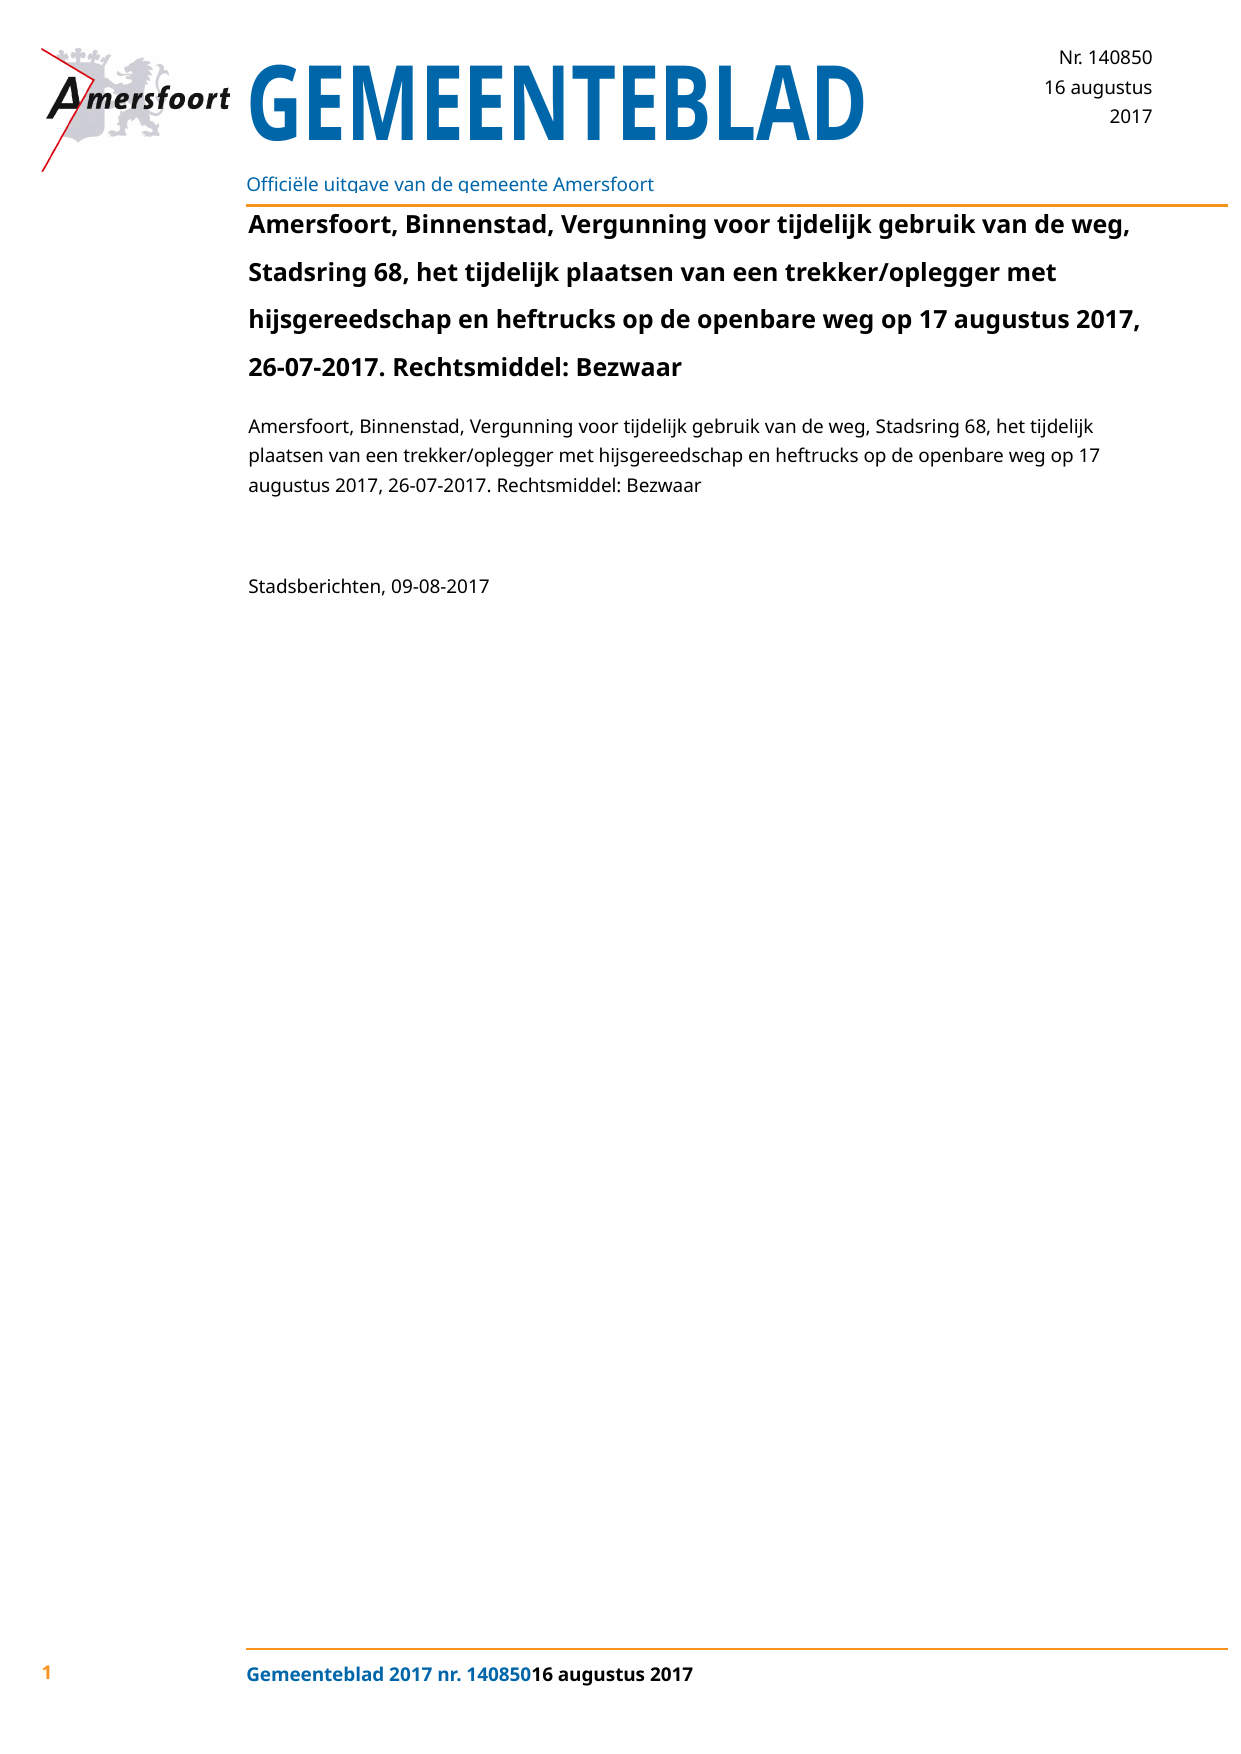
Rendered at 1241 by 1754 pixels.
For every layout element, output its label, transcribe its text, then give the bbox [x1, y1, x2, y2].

text Amersfoort, Binnenstad, Vergunning voor tijdelijk gebruik van de weg, Stadsring 68, het tijdelijk plaatsen van een trekker/oplegger met hijsgereedschap en heftrucks op de openbare weg op 17 augustus 2017, 26-07-2017. Rechtsmiddel: Bezwaar [248, 207, 1152, 384]
text Stadsberichten, 09-08-2017 [248, 573, 1152, 599]
picture [41, 47, 231, 172]
text Amersfoort, Binnenstad, Vergunning voor tijdelijk gebruik van de weg, Stadsring 68, het tijdelijk plaatsen van een trekker/oplegger met hijsgereedschap en heftrucks op de openbare weg op 17 augustus 2017, 26-07-2017. Rechtsmiddel: Bezwaar [248, 413, 1152, 498]
